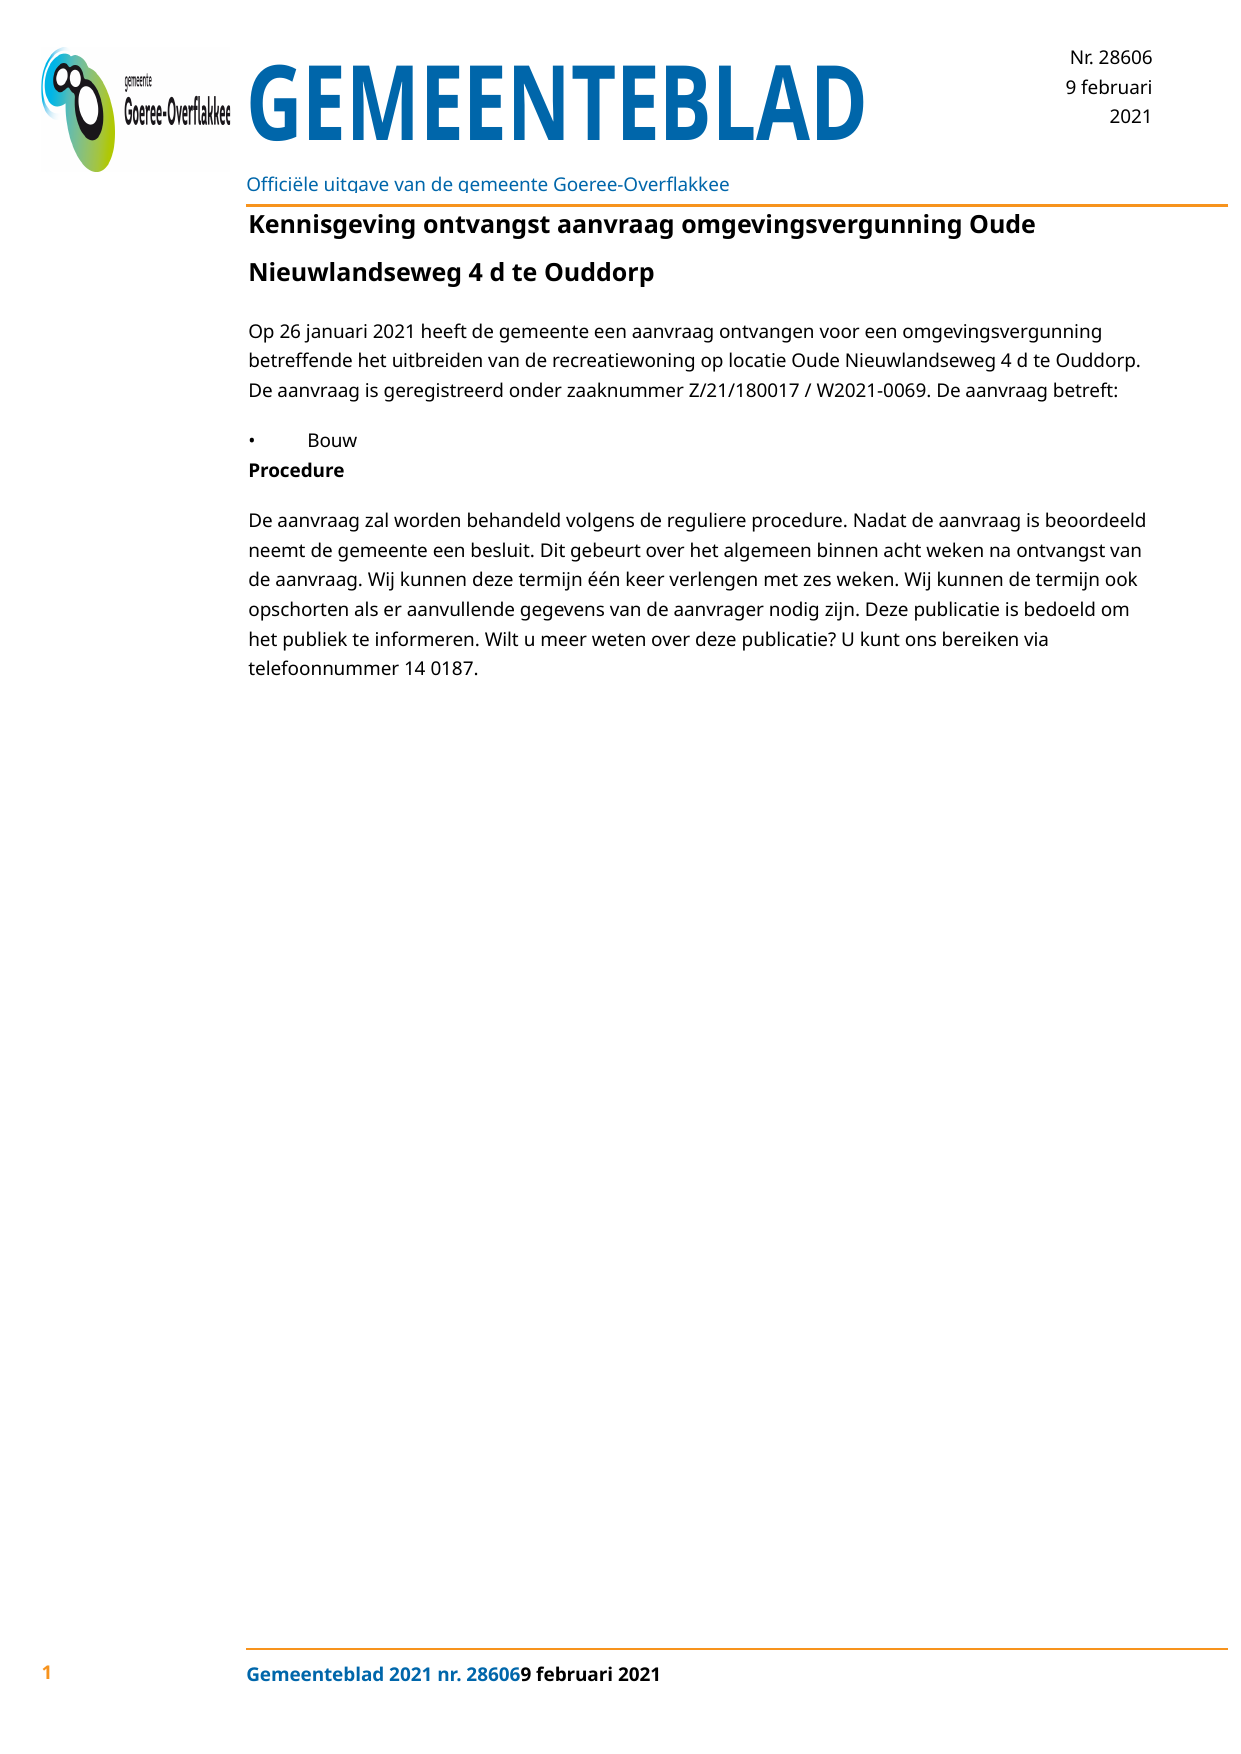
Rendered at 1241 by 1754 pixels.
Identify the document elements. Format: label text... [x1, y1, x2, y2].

text Op 26 januari 2021 heeft de gemeente een aanvraag ontvangen voor een omgevingsvergunning betreffende het uitbreiden van de recreatiewoning op locatie Oude Nieuwlandseweg 4 d te Ouddorp. De aanvraag is geregistreerd onder zaaknummer Z/21/180017 / W2021-0069. De aanvraag betreft: [248, 318, 1152, 403]
text Procedure [248, 457, 1152, 483]
picture [41, 47, 231, 172]
list Bouw [248, 427, 1152, 453]
text De aanvraag zal worden behandeld volgens de reguliere procedure. Nadat de aanvraag is beoordeeld neemt de gemeente een besluit. Dit gebeurt over het algemeen binnen acht weken na ontvangst van de aanvraag. Wij kunnen deze termijn één keer verlengen met zes weken. Wij kunnen de termijn ook opschorten als er aanvullende gegevens van de aanvrager nodig zijn. Deze publicatie is bedoeld om het publiek te informeren. Wilt u meer weten over deze publicatie? U kunt ons bereiken via telefoonnummer 14 0187. [248, 507, 1152, 681]
text Kennisgeving ontvangst aanvraag omgevingsvergunning Oude Nieuwlandseweg 4 d te Ouddorp [248, 207, 1152, 288]
